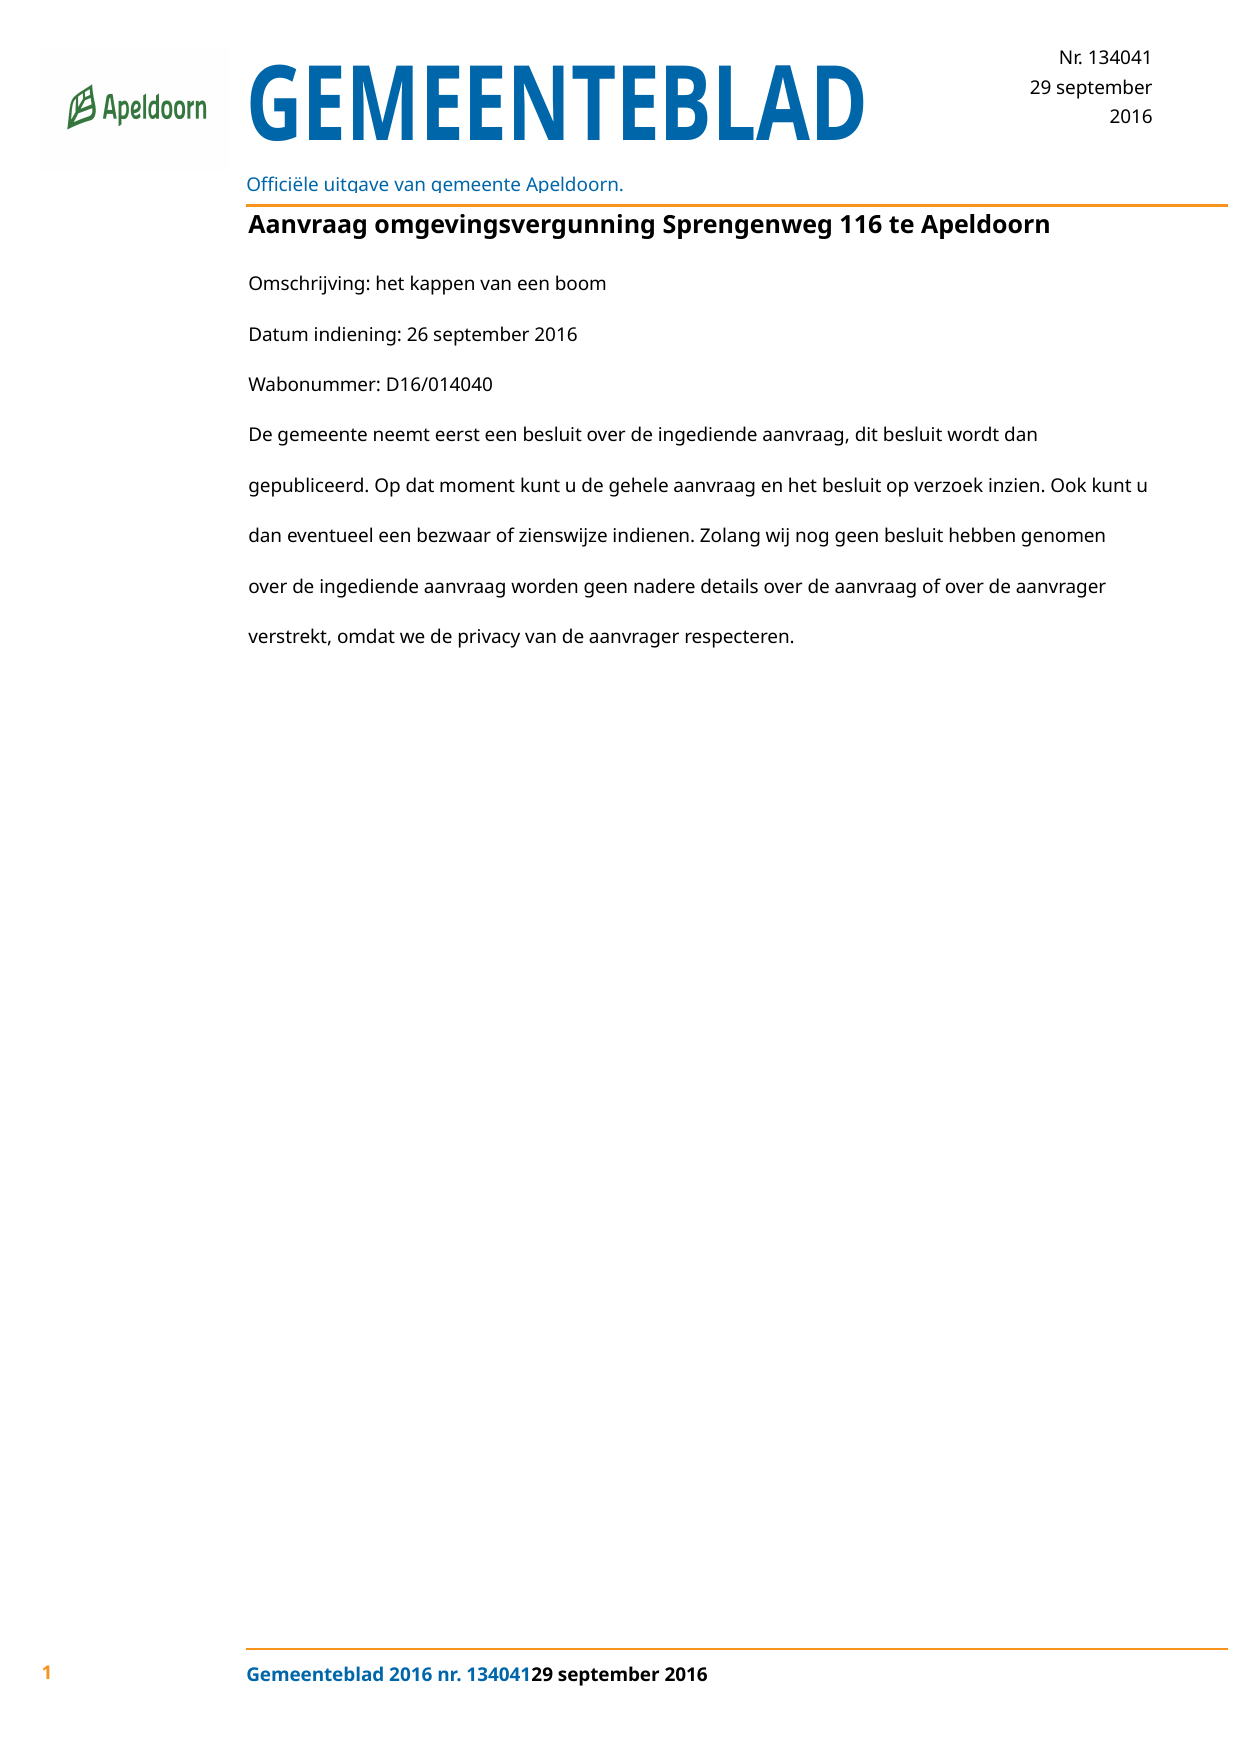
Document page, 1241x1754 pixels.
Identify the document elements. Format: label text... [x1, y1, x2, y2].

text verstrekt, omdat we de privacy van de aanvrager respecteren. [248, 623, 1152, 649]
text over de ingediende aanvraag worden geen nadere details over de aanvraag of over de aanvrager [248, 573, 1152, 598]
text Aanvraag omgevingsvergunning Sprengenweg 116 te Apeldoorn [248, 207, 1152, 241]
picture [41, 47, 231, 172]
text gepubliceerd. Op dat moment kunt u de gehele aanvraag en het besluit op verzoek inzien. Ook kunt u [248, 472, 1152, 498]
text De gemeente neemt eerst een besluit over de ingediende aanvraag, dit besluit wordt dan [248, 422, 1152, 447]
text Wabonummer: D16/014040 [248, 371, 1152, 397]
text dan eventueel een bezwaar of zienswijze indienen. Zolang wij nog geen besluit hebben genomen [248, 522, 1152, 548]
text Omschrijving: het kappen van een boom [248, 270, 1152, 296]
text Datum indiening: 26 september 2016 [248, 321, 1152, 346]
